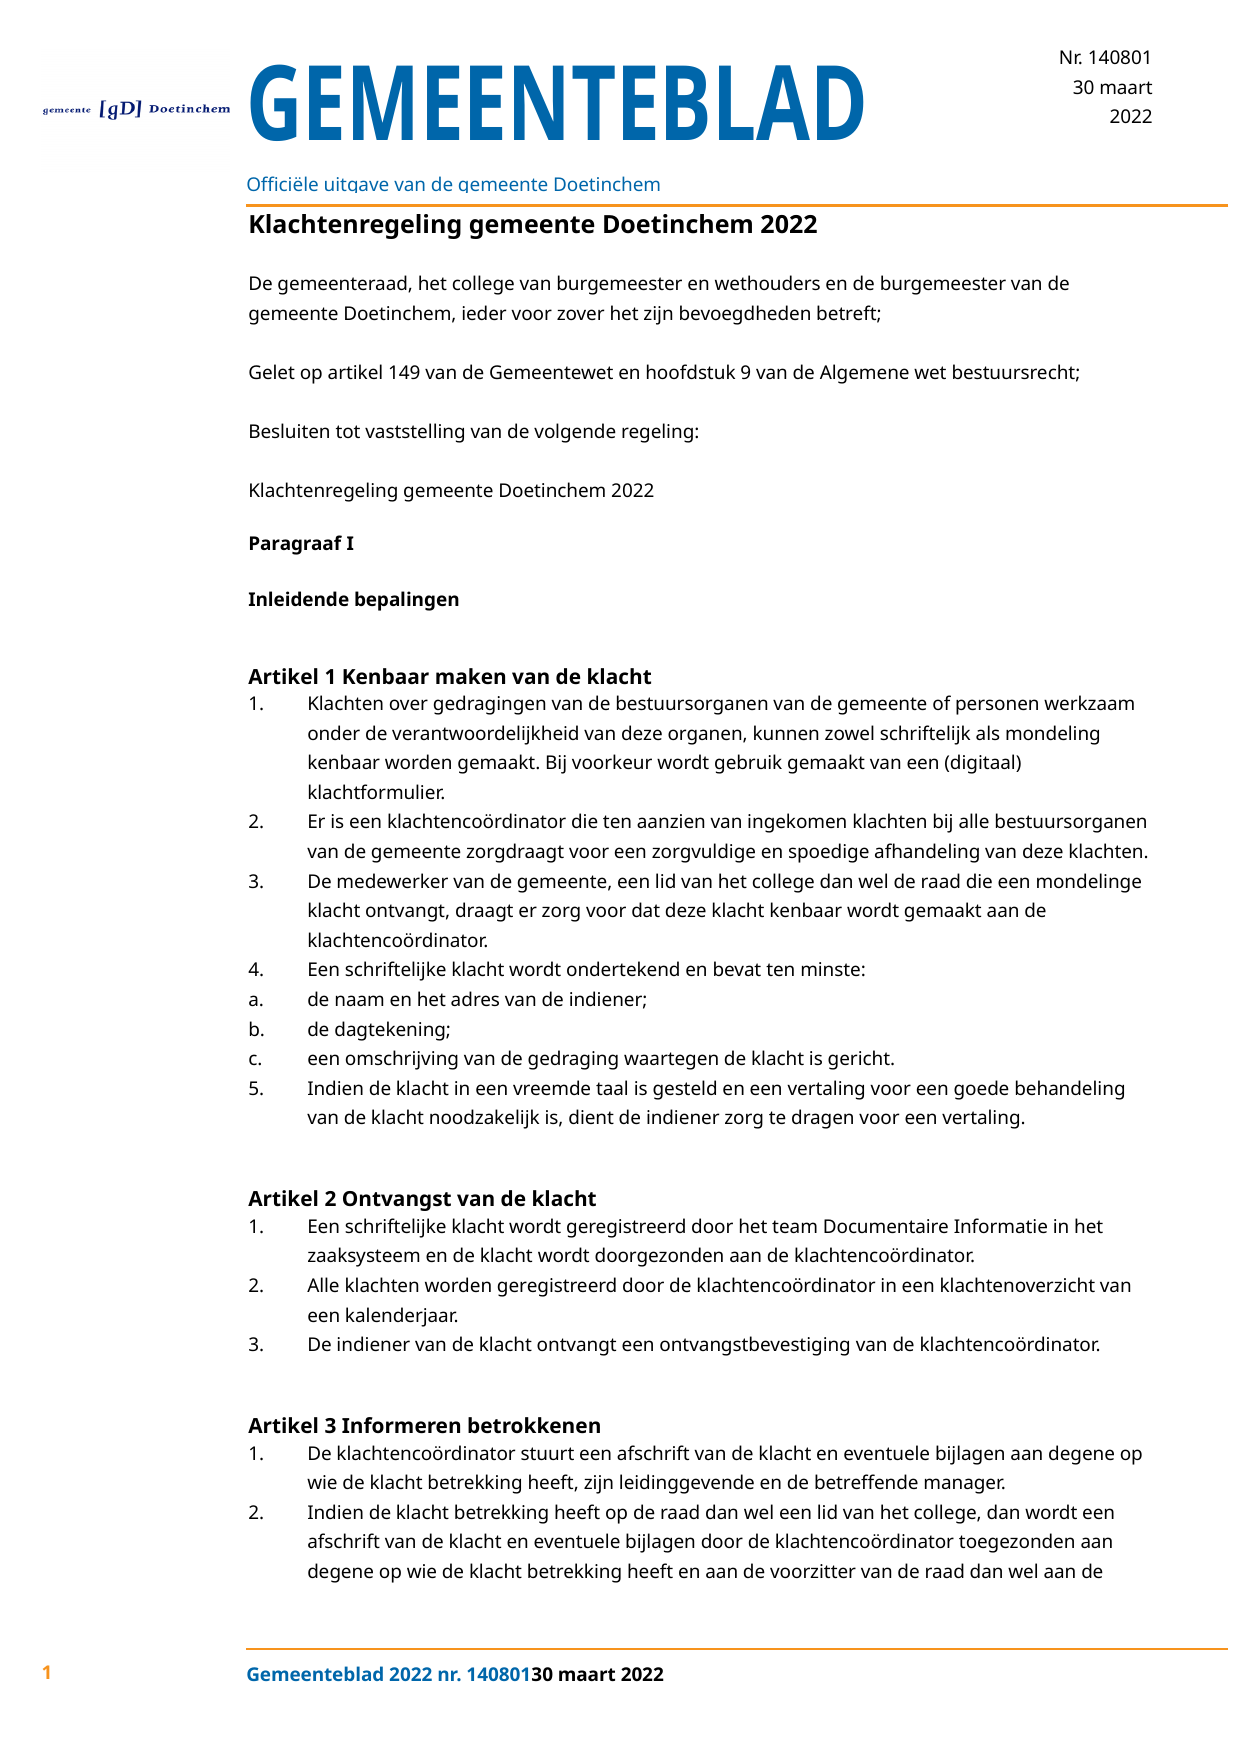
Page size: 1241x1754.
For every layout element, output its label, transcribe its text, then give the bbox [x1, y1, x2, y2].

text Besluiten tot vaststelling van de volgende regeling: [248, 418, 1152, 444]
text Inleidende bepalingen [248, 586, 1152, 612]
text Artikel 1 Kenbaar maken van de klacht [248, 662, 1152, 690]
list De medewerker van de gemeente, een lid van het college dan wel de raad die een mondelinge klacht ontvangt, draagt er zorg voor dat deze klacht kenbaar wordt gemaakt aan de klachtencoördinator. [248, 868, 1152, 953]
list De indiener van de klacht ontvangt een ontvangstbevestiging van de klachtencoördinator. [248, 1331, 1152, 1357]
text Gelet op artikel 149 van de Gemeentewet en hoofdstuk 9 van de Algemene wet bestuursrecht; [248, 359, 1152, 385]
text Klachtenregeling gemeente Doetinchem 2022 [248, 207, 1152, 241]
list de naam en het adres van de indiener; [248, 986, 1152, 1012]
text Artikel 3 Informeren betrokkenen [248, 1411, 1152, 1440]
list Er is een klachtencoördinator die ten aanzien van ingekomen klachten bij alle bestuursorganen van de gemeente zorgdraagt voor een zorgvuldige en spoedige afhandeling van deze klachten. [248, 809, 1152, 864]
list Alle klachten worden geregistreerd door de klachtencoördinator in een klachtenoverzicht van een kalenderjaar. [248, 1272, 1152, 1327]
list Indien de klacht in een vreemde taal is gesteld en een vertaling voor een goede behandeling van de klacht noodzakelijk is, dient de indiener zorg te dragen voor een vertaling. [248, 1075, 1152, 1130]
list Een schriftelijke klacht wordt geregistreerd door het team Documentaire Informatie in het zaaksysteem en de klacht wordt doorgezonden aan de klachtencoördinator. [248, 1213, 1152, 1268]
text Paragraaf I [248, 528, 1152, 556]
list Klachten over gedragingen van de bestuursorganen van de gemeente of personen werkzaam onder de verantwoordelijkheid van deze organen, kunnen zowel schriftelijk als mondeling kenbaar worden gemaakt. Bij voorkeur wordt gebruik gemaakt van een (digitaal) klachtformulier. [248, 690, 1152, 805]
list de dagtekening; [248, 1016, 1152, 1042]
list Een schriftelijke klacht wordt ondertekend en bevat ten minste: [248, 957, 1152, 982]
text Artikel 2 Ontvangst van de klacht [248, 1184, 1152, 1213]
text Klachtenregeling gemeente Doetinchem 2022 [248, 477, 1152, 503]
list Indien de klacht betrekking heeft op de raad dan wel een lid van het college, dan wordt een afschrift van de klacht en eventuele bijlagen door de klachtencoördinator toegezonden aan degene op wie de klacht betrekking heeft en aan de voorzitter van de raad dan wel aan de [248, 1499, 1152, 1584]
list De klachtencoördinator stuurt een afschrift van de klacht en eventuele bijlagen aan degene op wie de klacht betrekking heeft, zijn leidinggevende en de betreffende manager. [248, 1440, 1152, 1495]
picture [41, 47, 231, 172]
list een omschrijving van de gedraging waartegen de klacht is gericht. [248, 1045, 1152, 1071]
text De gemeenteraad, het college van burgemeester en wethouders en de burgemeester van de gemeente Doetinchem, ieder voor zover het zijn bevoegdheden betreft; [248, 270, 1152, 326]
